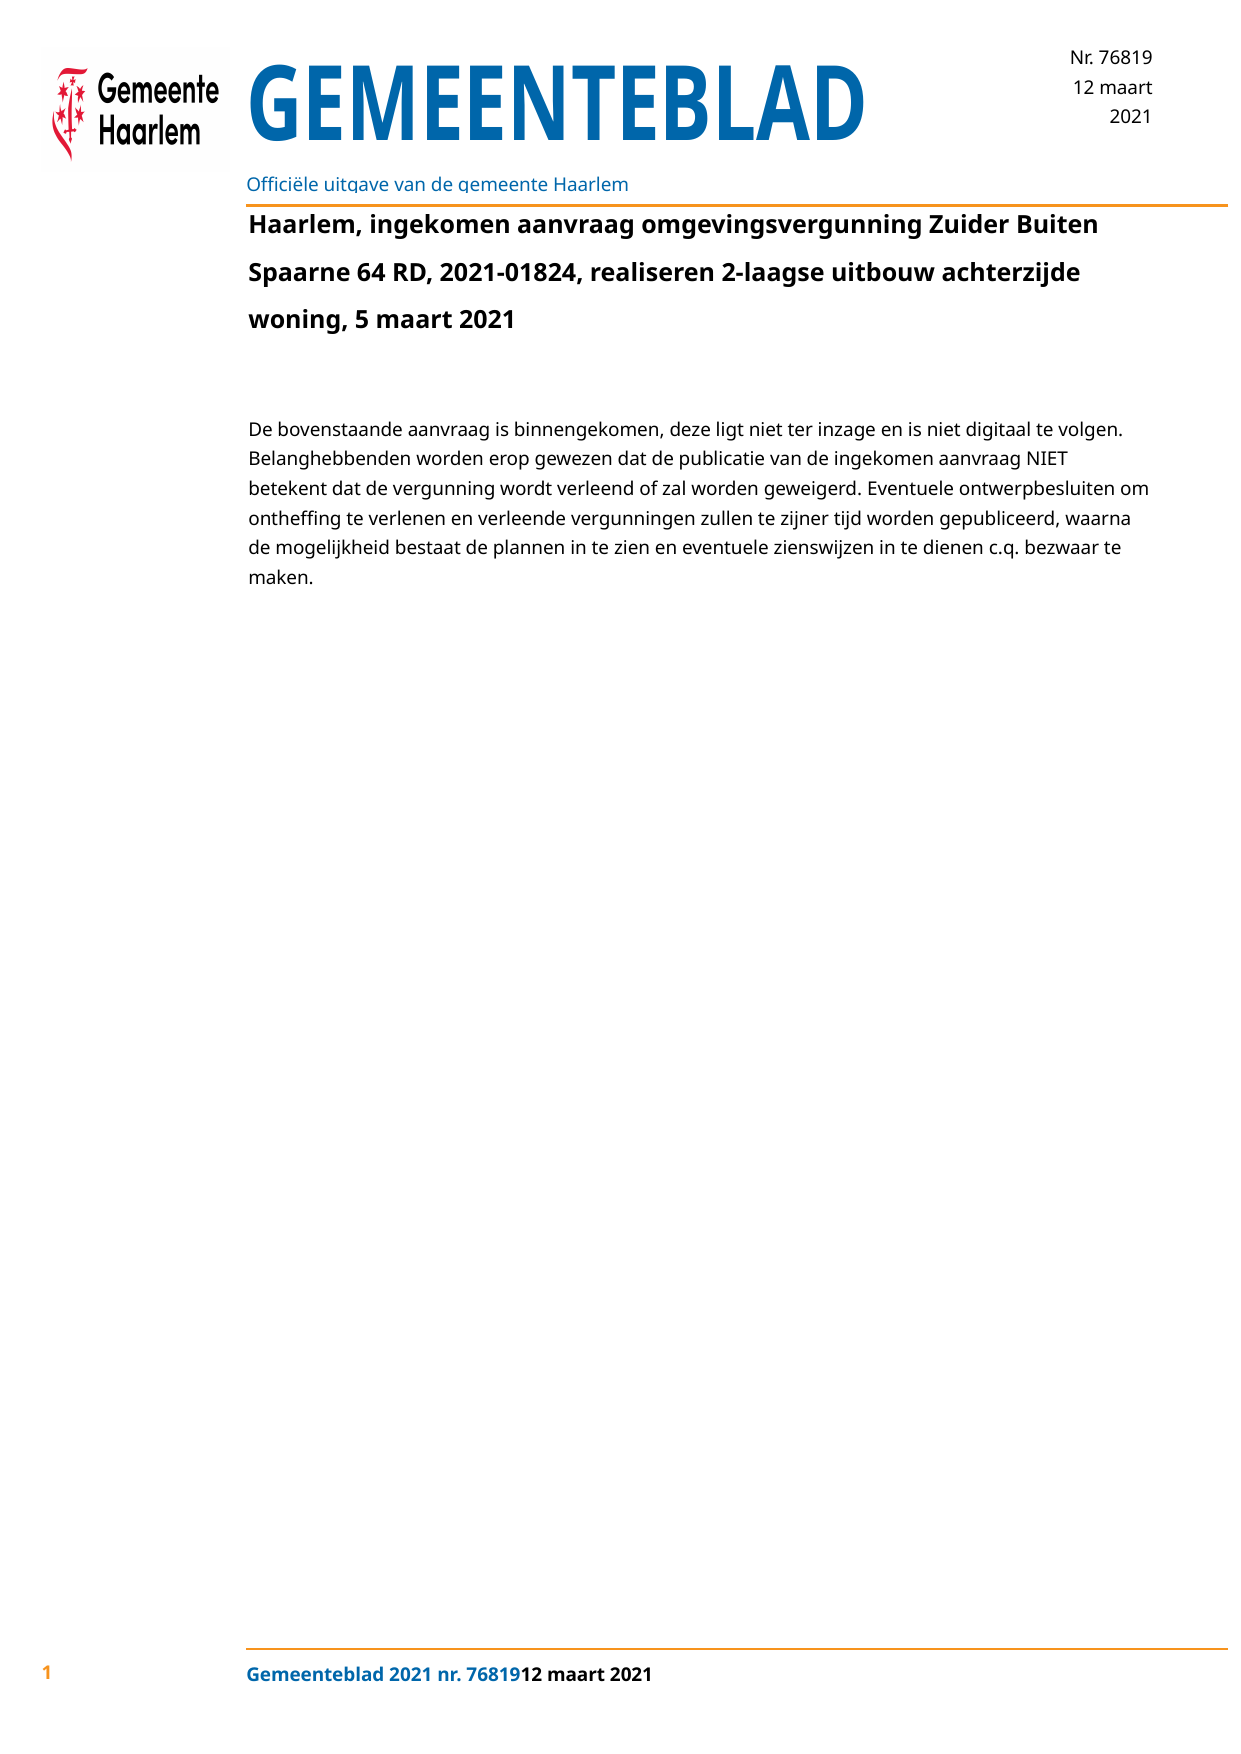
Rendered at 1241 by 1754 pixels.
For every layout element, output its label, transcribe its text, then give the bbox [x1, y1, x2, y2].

text Haarlem, ingekomen aanvraag omgevingsvergunning Zuider Buiten Spaarne 64 RD, 2021-01824, realiseren 2-laagse uitbouw achterzijde woning, 5 maart 2021 [248, 207, 1152, 336]
text De bovenstaande aanvraag is binnengekomen, deze ligt niet ter inzage en is niet digitaal te volgen. Belanghebbenden worden erop gewezen dat de publicatie van de ingekomen aanvraag NIET betekent dat de vergunning wordt verleend of zal worden geweigerd. Eventuele ontwerpbesluiten om ontheffing te verlenen en verleende vergunningen zullen te zijner tijd worden gepubliceerd, waarna de mogelijkheid bestaat de plannen in te zien en eventuele zienswijzen in te dienen c.q. bezwaar te maken. [248, 416, 1152, 589]
picture [41, 47, 231, 172]
